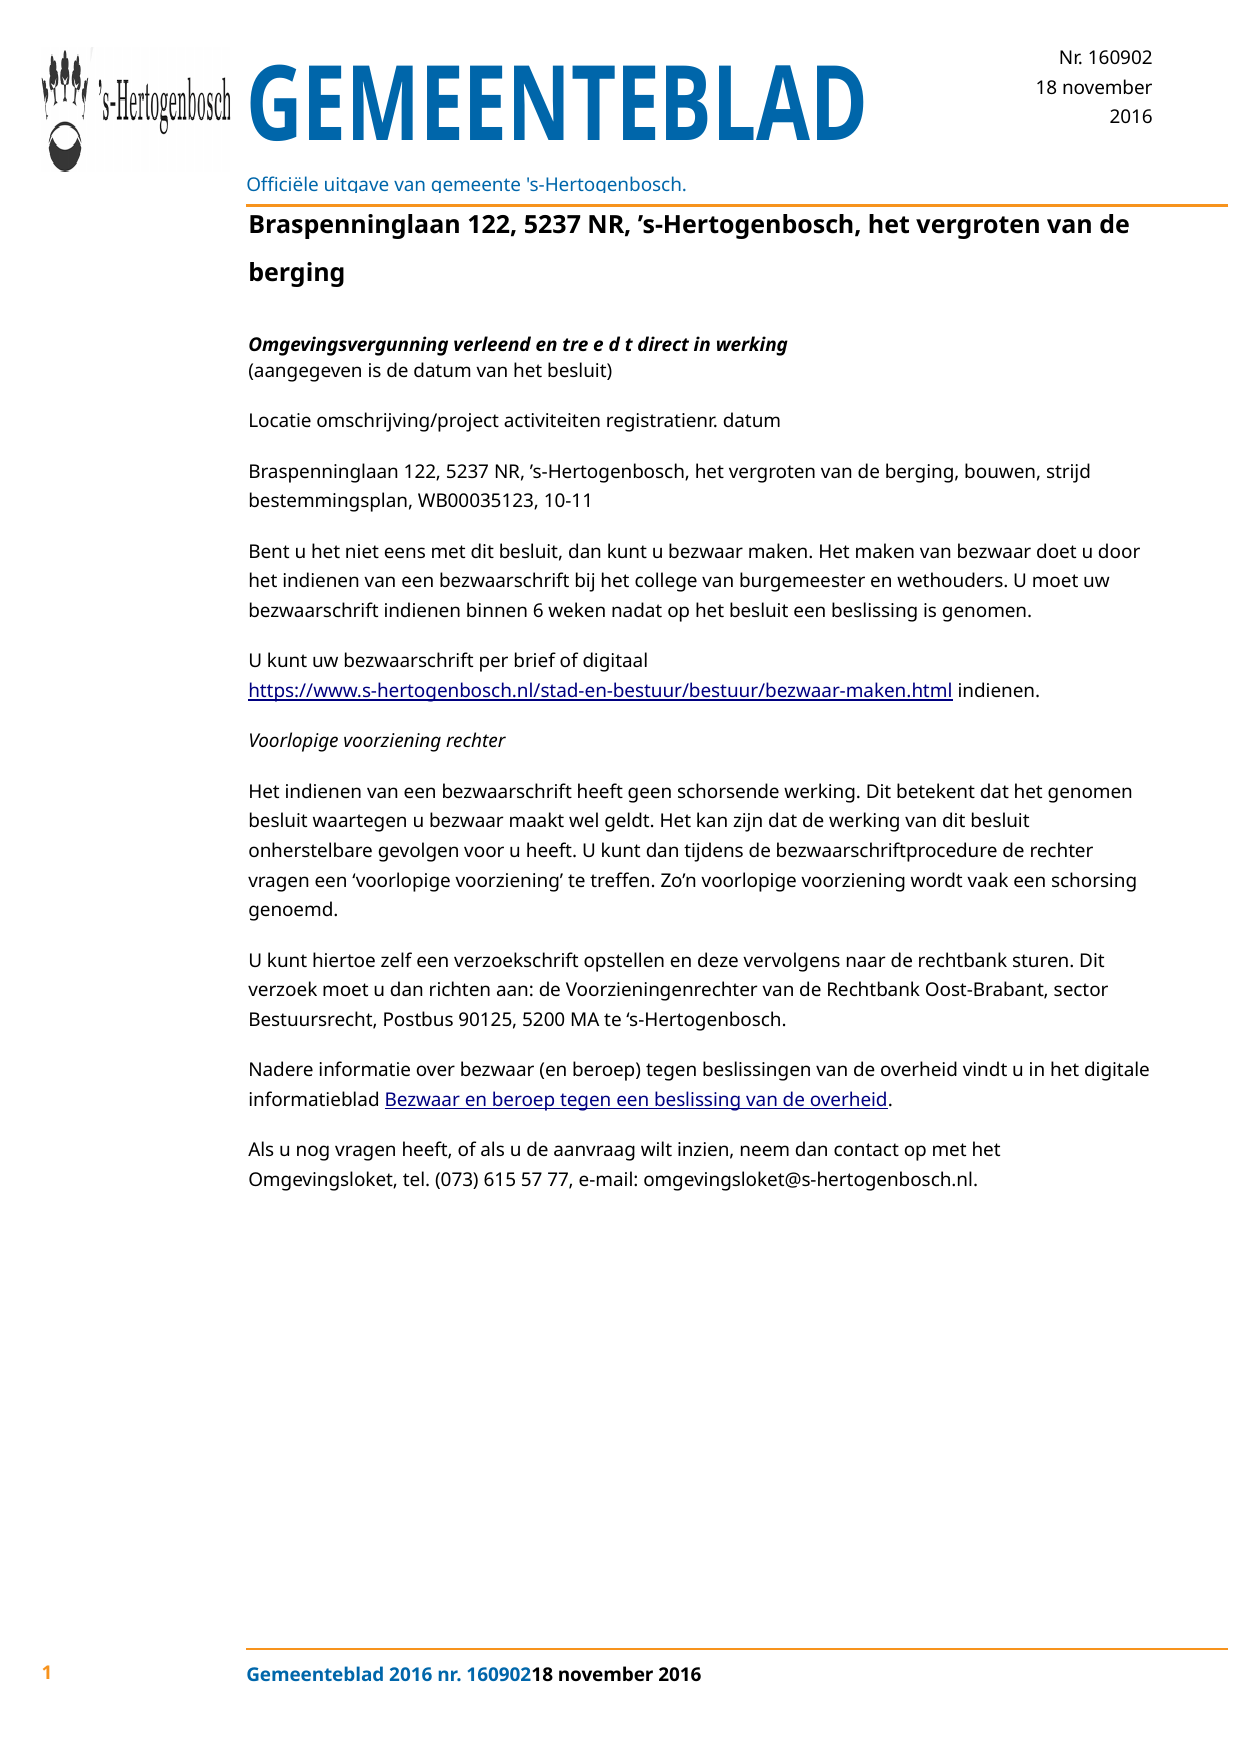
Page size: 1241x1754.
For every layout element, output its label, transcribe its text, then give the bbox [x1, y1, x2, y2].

text Locatie omschrijving/project activiteiten registratienr. datum [248, 408, 1152, 433]
text Bent u het niet eens met dit besluit, dan kunt u bezwaar maken. Het maken van bezwaar doet u door het indienen van een bezwaarschrift bij het college van burgemeester en wethouders. U moet uw bezwaarschrift indienen binnen 6 weken nadat op het besluit een beslissing is genomen. [248, 538, 1152, 623]
text Als u nog vragen heeft, of als u de aanvraag wilt inzien, neem dan contact op met het Omgevingsloket, tel. (073) 615 57 77, e-mail: omgevingsloket@s-hertogenbosch.nl. [248, 1136, 1152, 1192]
text (aangegeven is de datum van het besluit) [248, 357, 1152, 383]
text U kunt uw bezwaarschrift per brief of digitaal https://www.s-hertogenbosch.nl/stad-en-bestuur/bestuur/bezwaar-maken.html indienen. [248, 648, 1152, 703]
text Braspenninglaan 122, 5237 NR, ’s-Hertogenbosch, het vergroten van de berging, bouwen, strijd bestemmingsplan, WB00035123, 10-11 [248, 458, 1152, 513]
text Nadere informatie over bezwaar (en beroep) tegen beslissingen van de overheid vindt u in het digitale informatieblad Bezwaar en beroep tegen een beslissing van de overheid. [248, 1056, 1152, 1112]
text Braspenninglaan 122, 5237 NR, ’s-Hertogenbosch, het vergroten van de berging [248, 207, 1152, 288]
text U kunt hiertoe zelf een verzoekschrift opstellen en deze vervolgens naar de rechtbank sturen. Dit verzoek moet u dan richten aan: de Voorzieningenrechter van de Rechtbank Oost-Brabant, sector Bestuursrecht, Postbus 90125, 5200 MA te ‘s-Hertogenbosch. [248, 947, 1152, 1032]
text Omgevingsvergunning verleend en tre e d t direct in werking [248, 331, 1152, 357]
text Voorlopige voorziening rechter [248, 728, 1152, 753]
picture [41, 47, 231, 172]
text Het indienen van een bezwaarschrift heeft geen schorsende werking. Dit betekent dat het genomen besluit waartegen u bezwaar maakt wel geldt. Het kan zijn dat de werking van dit besluit onherstelbare gevolgen voor u heeft. U kunt dan tijdens de bezwaarschriftprocedure de rechter vragen een ‘voorlopige voorziening’ te treffen. Zo’n voorlopige voorziening wordt vaak een schorsing genoemd. [248, 778, 1152, 922]
